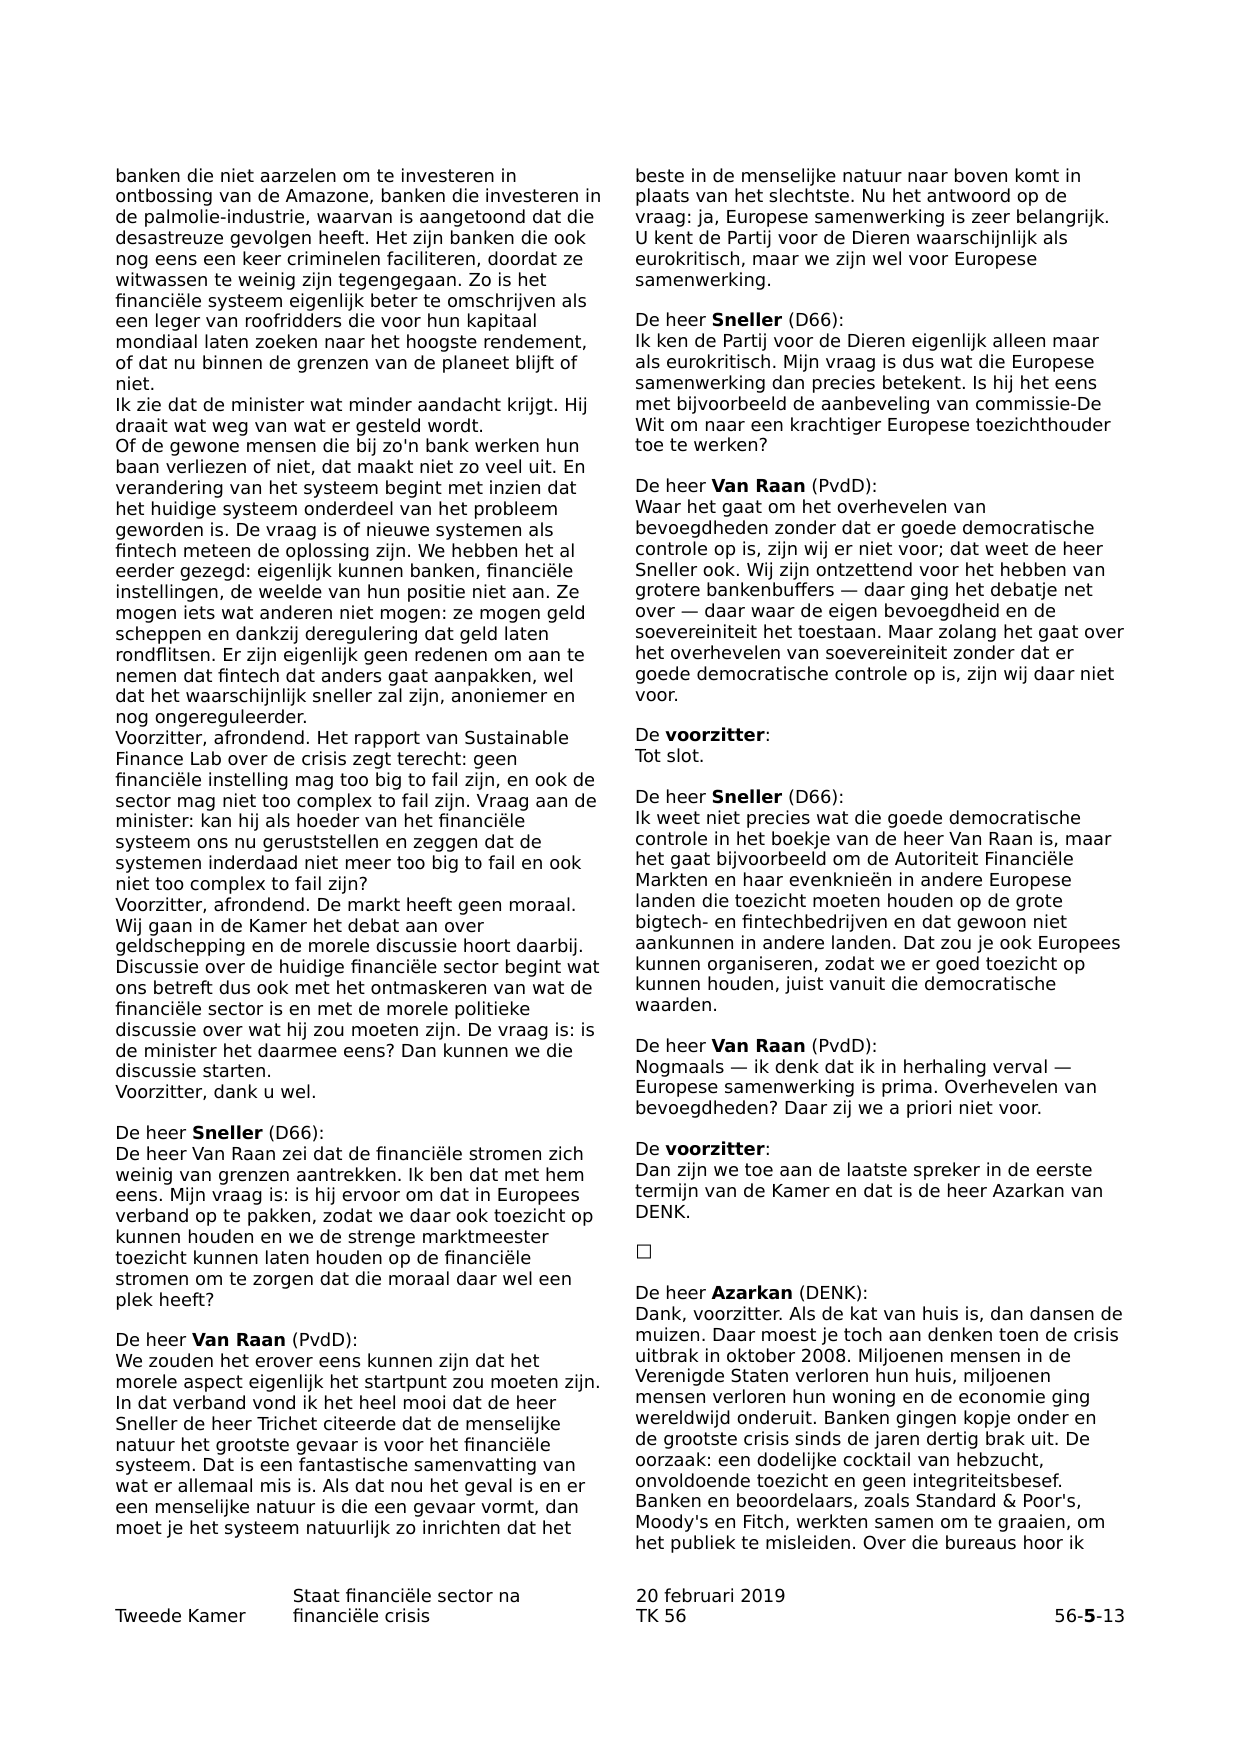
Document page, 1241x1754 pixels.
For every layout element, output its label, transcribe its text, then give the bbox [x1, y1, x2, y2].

text De heer Sneller (D66): [635, 787, 1125, 807]
text Waar het gaat om het overhevelen van bevoegdheden zonder dat er goede democratische controle op is, zijn wij er niet voor; dat weet de heer Sneller ook. Wij zijn ontzettend voor het hebben van grotere bankenbuffers — daar ging het debatje net over — daar waar de eigen bevoegdheid en de soevereiniteit het toestaan. Maar zolang het gaat over het overhevelen van soevereiniteit zonder dat er goede democratische controle op is, zijn wij daar niet voor. [635, 497, 1125, 705]
text beste in de menselijke natuur naar boven komt in plaats van het slechtste. Nu het antwoord op de vraag: ja, Europese samenwerking is zeer belangrijk. U kent de Partij voor de Dieren waarschijnlijk als eurokritisch, maar we zijn wel voor Europese samenwerking. [635, 165, 1125, 290]
text De heer Van Raan (PvdD): [635, 476, 1125, 497]
text Voorzitter, afrondend. De markt heeft geen moraal. Wij gaan in de Kamer het debat aan over geldschepping en de morele discussie hoort daarbij. Discussie over de huidige financiële sector begint wat ons betreft dus ook met het ontmaskeren van wat de financiële sector is en met de morele politieke discussie over wat hij zou moeten zijn. De vraag is: is de minister het daarmee eens? Dan kunnen we die discussie starten. [115, 894, 605, 1082]
text We zouden het erover eens kunnen zijn dat het morele aspect eigenlijk het startpunt zou moeten zijn. In dat verband vond ik het heel mooi dat de heer Sneller de heer Trichet citeerde dat de menselijke natuur het grootste gevaar is voor het financiële systeem. Dat is een fantastische samenvatting van wat er allemaal mis is. Als dat nou het geval is en er een menselijke natuur is die een gevaar vormt, dan moet je het systeem natuurlijk zo inrichten dat het [115, 1351, 605, 1538]
text Ik weet niet precies wat die goede democratische controle in het boekje van de heer Van Raan is, maar het gaat bijvoorbeeld om de Autoriteit Financiële Markten en haar evenknieën in andere Europese landen die toezicht moeten houden op de grote bigtech- en fintechbedrijven en dat gewoon niet aankunnen in andere landen. Dat zou je ook Europees kunnen organiseren, zodat we er goed toezicht op kunnen houden, juist vanuit die democratische waarden. [635, 807, 1125, 1016]
text De heer Van Raan (PvdD): [115, 1330, 605, 1351]
text Ik zie dat de minister wat minder aandacht krijgt. Hij draait wat weg van wat er gesteld wordt. [115, 394, 605, 436]
text De heer Sneller (D66): [635, 310, 1125, 331]
text De voorzitter: [635, 1139, 1125, 1160]
text Nogmaals — ik denk dat ik in herhaling verval — Europese samenwerking is prima. Overhevelen van bevoegdheden? Daar zij we a priori niet voor. [635, 1056, 1125, 1119]
text Tot slot. [635, 746, 1125, 767]
text Voorzitter, afrondend. Het rapport van Sustainable Finance Lab over de crisis zegt terecht: geen financiële instelling mag too big to fail zijn, en ook de sector mag niet too complex to fail zijn. Vraag aan de minister: kan hij als hoeder van het financiële systeem ons nu geruststellen en zeggen dat de systemen inderdaad niet meer too big to fail en ook niet too complex to fail zijn? [115, 728, 605, 894]
text Ik ken de Partij voor de Dieren eigenlijk alleen maar als eurokritisch. Mijn vraag is dus wat die Europese samenwerking dan precies betekent. Is hij het eens met bijvoorbeeld de aanbeveling van commissie-De Wit om naar een krachtiger Europese toezichthouder toe te werken? [635, 331, 1125, 456]
text Of de gewone mensen die bij zo'n bank werken hun baan verliezen of niet, dat maakt niet zo veel uit. En verandering van het systeem begint met inzien dat het huidige systeem onderdeel van het probleem geworden is. De vraag is of nieuwe systemen als fintech meteen de oplossing zijn. We hebben het al eerder gezegd: eigenlijk kunnen banken, financiële instellingen, de weelde van hun positie niet aan. Ze mogen iets wat anderen niet mogen: ze mogen geld scheppen en dankzij deregulering dat geld laten rondflitsen. Er zijn eigenlijk geen redenen om aan te nemen dat fintech dat anders gaat aanpakken, wel dat het waarschijnlijk sneller zal zijn, anoniemer en nog ongereguleerder. [115, 436, 605, 728]
text De heer Sneller (D66): [115, 1123, 605, 1143]
text banken die niet aarzelen om te investeren in ontbossing van de Amazone, banken die investeren in de palmolie-industrie, waarvan is aangetoond dat die desastreuze gevolgen heeft. Het zijn banken die ook nog eens een keer criminelen faciliteren, doordat ze witwassen te weinig zijn tegengegaan. Zo is het financiële systeem eigenlijk beter te omschrijven als een leger van roofridders die voor hun kapitaal mondiaal laten zoeken naar het hoogste rendement, of dat nu binnen de grenzen van de planeet blijft of niet. [115, 165, 605, 394]
text ⬜ [635, 1242, 1125, 1263]
text De heer Van Raan zei dat de financiële stromen zich weinig van grenzen aantrekken. Ik ben dat met hem eens. Mijn vraag is: is hij ervoor om dat in Europees verband op te pakken, zodat we daar ook toezicht op kunnen houden en we de strenge marktmeester toezicht kunnen laten houden op de financiële stromen om te zorgen dat die moraal daar wel een plek heeft? [115, 1143, 605, 1310]
text Dank, voorzitter. Als de kat van huis is, dan dansen de muizen. Daar moest je toch aan denken toen de crisis uitbrak in oktober 2008. Miljoenen mensen in de Verenigde Staten verloren hun huis, miljoenen mensen verloren hun woning en de economie ging wereldwijd onderuit. Banken gingen kopje onder en de grootste crisis sinds de jaren dertig brak uit. De oorzaak: een dodelijke cocktail van hebzucht, onvoldoende toezicht en geen integriteitsbesef. Banken en beoordelaars, zoals Standard & Poor's, Moody's en Fitch, werkten samen om te graaien, om het publiek te misleiden. Over die bureaus hoor ik [635, 1304, 1125, 1554]
text De heer Azarkan (DENK): [635, 1283, 1125, 1304]
text De voorzitter: [635, 725, 1125, 746]
text Dan zijn we toe aan de laatste spreker in de eerste termijn van de Kamer en dat is de heer Azarkan van DENK. [635, 1160, 1125, 1222]
text Voorzitter, dank u wel. [115, 1082, 605, 1103]
text De heer Van Raan (PvdD): [635, 1036, 1125, 1056]
